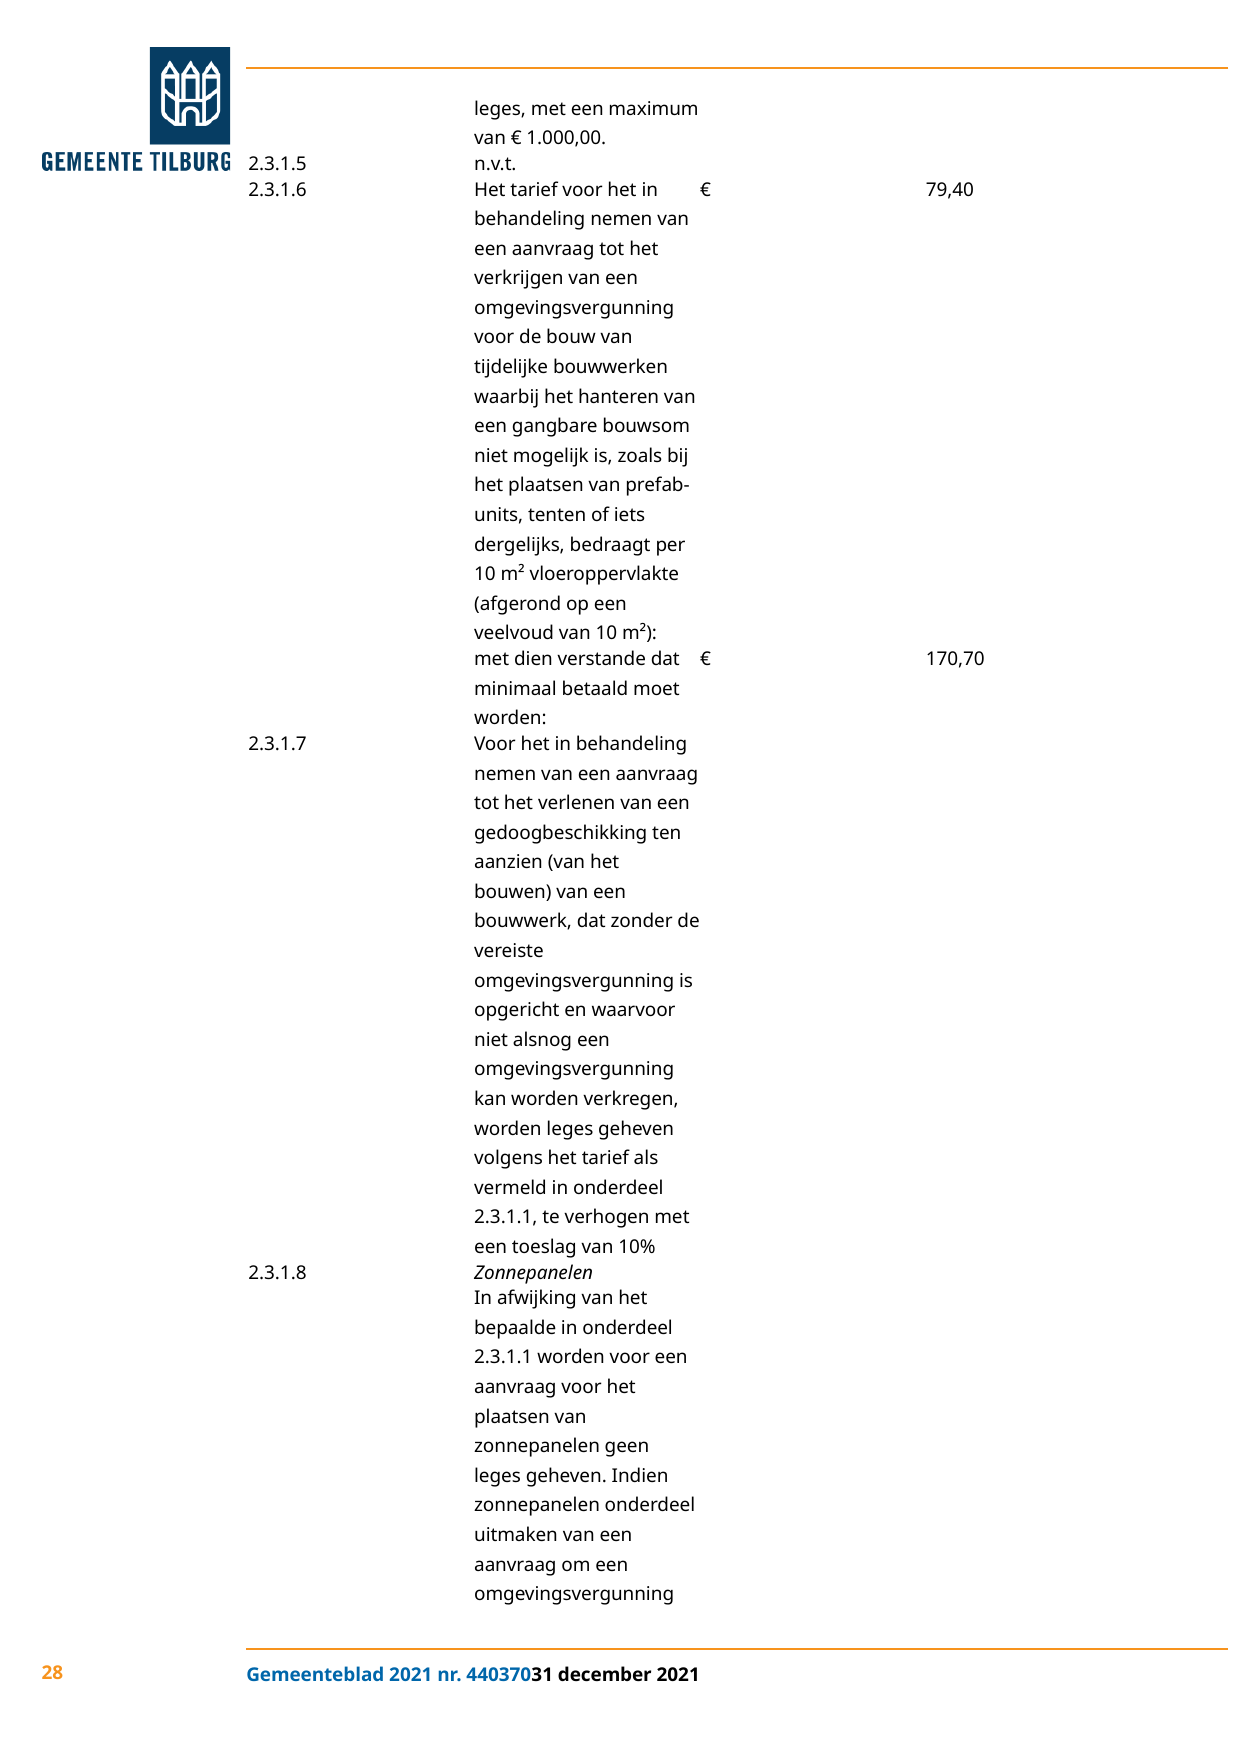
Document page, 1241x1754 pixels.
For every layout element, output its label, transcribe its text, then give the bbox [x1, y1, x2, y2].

table_cell [248, 1285, 474, 1606]
table_cell 79,40 [926, 176, 1152, 645]
table_cell Het tarief voor het in behandeling nemen van een aanvraag tot het verkrijgen van een omgevingsvergunning voor de bouw van tijdelijke bouwwerken waarbij het hanteren van een gangbare bouwsom niet mogelijk is, zoals bij het plaatsen van prefab-units, tenten of iets dergelijks, bedraagt per 10 m² vloeroppervlakte (afgerond op een veelvoud van 10 m²): [474, 176, 700, 645]
table_cell [926, 730, 1152, 1259]
table_cell Voor het in behandeling nemen van een aanvraag tot het verlenen van een gedoogbeschikking ten aanzien (van het bouwen) van een bouwwerk, dat zonder de vereiste omgevingsvergunning is opgericht en waarvoor niet alsnog een omgevingsvergunning kan worden verkregen, worden leges geheven volgens het tarief als vermeld in onderdeel 2.3.1.1, te verhogen met een toeslag van 10% [474, 730, 700, 1259]
table_cell 2.3.1.8 [248, 1259, 474, 1284]
table_cell leges, met een maximum van € 1.000,00. [474, 95, 700, 150]
table_cell 170,70 [926, 645, 1152, 730]
table_cell [248, 645, 474, 730]
table_cell [248, 95, 474, 150]
table_cell € [700, 645, 926, 730]
table_cell Zonnepanelen [474, 1259, 700, 1284]
table_cell [700, 730, 926, 1259]
table_cell 2.3.1.6 [248, 176, 474, 645]
table_cell [700, 1285, 926, 1606]
picture [41, 47, 231, 172]
table_cell 2.3.1.7 [248, 730, 474, 1259]
table_cell [926, 150, 1152, 176]
table_cell In afwijking van het bepaalde in onderdeel 2.3.1.1 worden voor een aanvraag voor het plaatsen van zonnepanelen geen leges geheven. Indien zonnepanelen onderdeel uitmaken van een aanvraag om een omgevingsvergunning [474, 1285, 700, 1606]
table_cell 2.3.1.5 [248, 150, 474, 176]
table_cell met dien verstande dat minimaal betaald moet worden: [474, 645, 700, 730]
table_cell [926, 1259, 1152, 1284]
table_cell [700, 1259, 926, 1284]
table_cell [926, 95, 1152, 150]
table_cell € [700, 176, 926, 645]
table_cell [926, 1285, 1152, 1606]
table_cell n.v.t. [474, 150, 700, 176]
table_cell [700, 150, 926, 176]
table_cell [700, 95, 926, 150]
